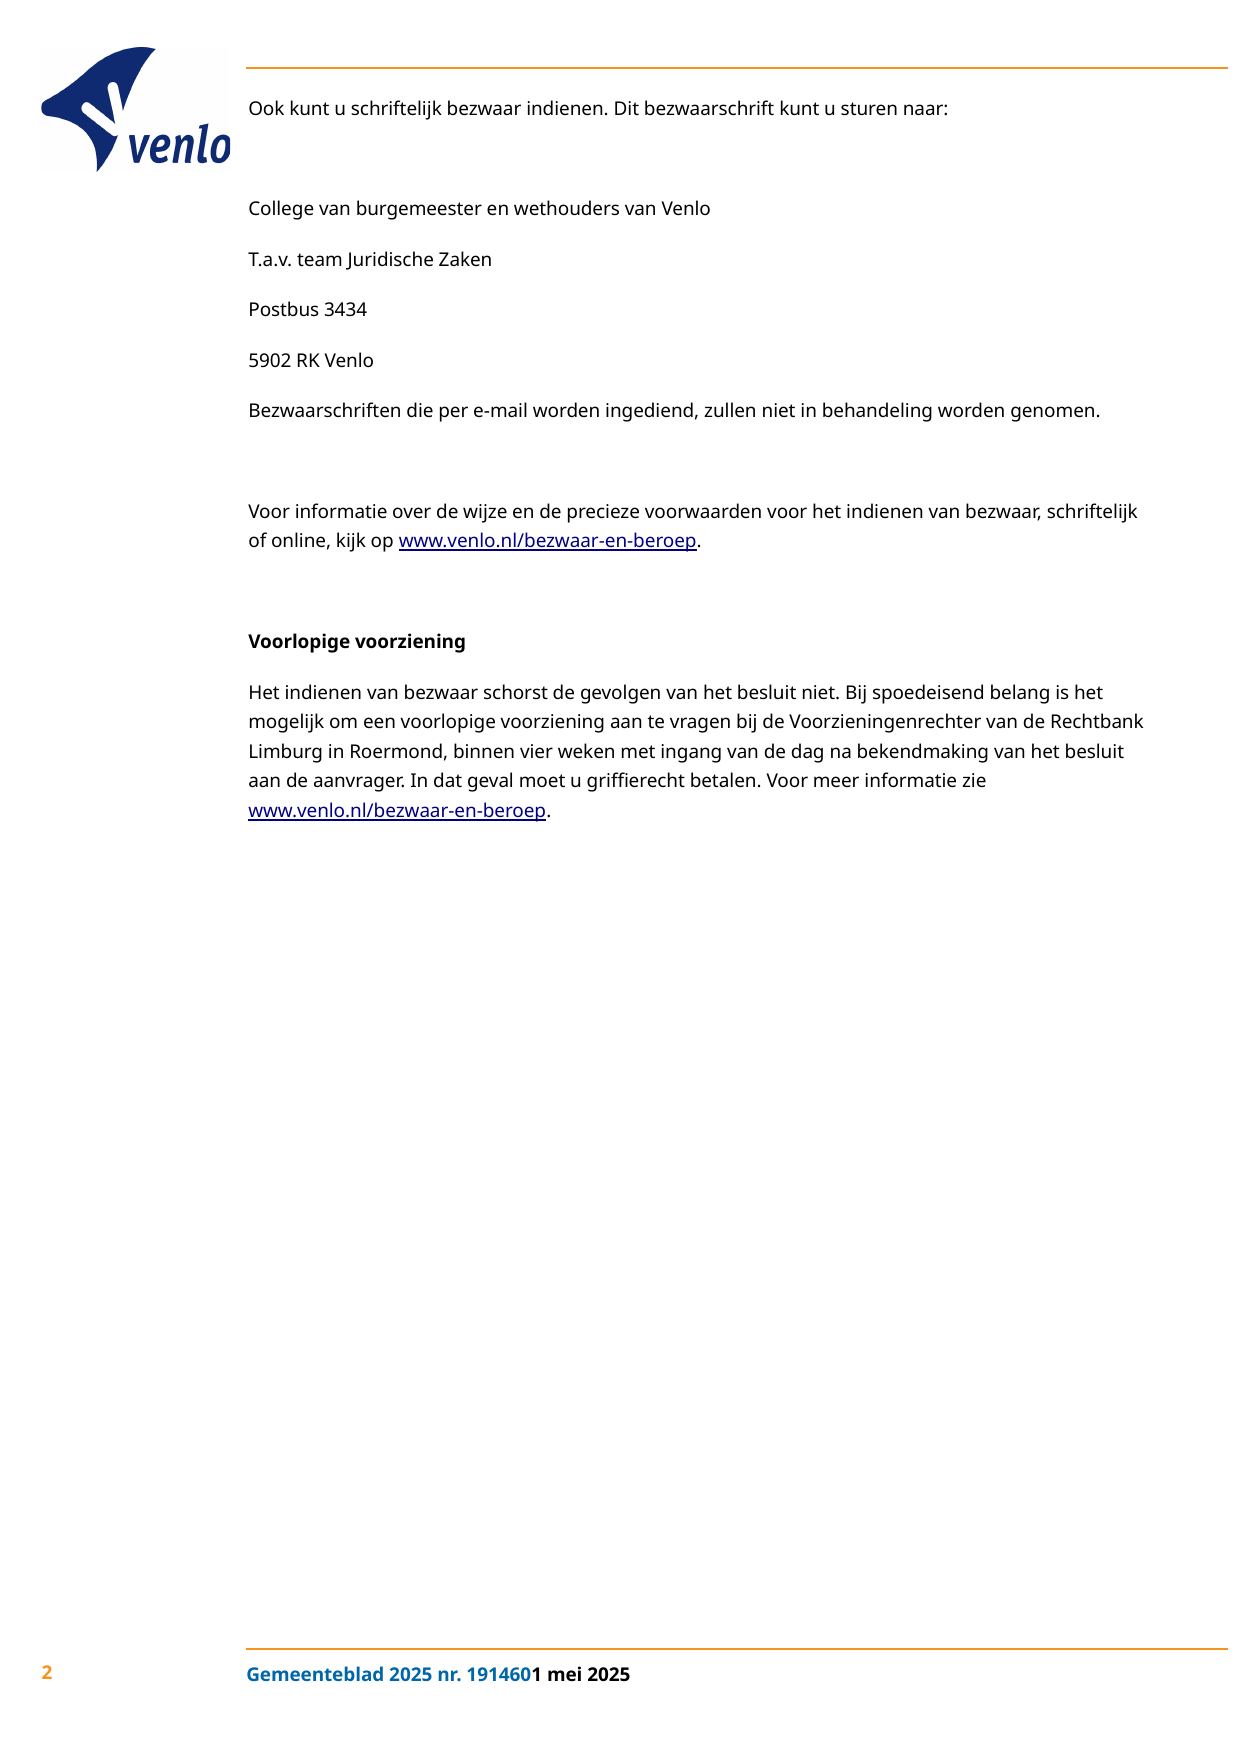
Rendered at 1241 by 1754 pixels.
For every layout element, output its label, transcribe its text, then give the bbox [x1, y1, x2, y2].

text Ook kunt u schriftelijk bezwaar indienen. Dit bezwaarschrift kunt u sturen naar: [248, 95, 1152, 121]
text Postbus 3434 [248, 296, 1152, 322]
text Voorlopige voorziening [248, 628, 1152, 654]
text T.a.v. team Juridische Zaken [248, 246, 1152, 272]
text Het indienen van bezwaar schorst de gevolgen van het besluit niet. Bij spoedeisend belang is het mogelijk om een voorlopige voorziening aan te vragen bij de Voorzieningenrechter van de Rechtbank Limburg in Roermond, binnen vier weken met ingang van de dag na bekendmaking van het besluit aan de aanvrager. In dat geval moet u griffierecht betalen. Voor meer informatie zie www.venlo.nl/bezwaar-en-beroep. [248, 679, 1152, 823]
text Bezwaarschriften die per e-mail worden ingediend, zullen niet in behandeling worden genomen. [248, 397, 1152, 423]
text Voor informatie over de wijze en de precieze voorwaarden voor het indienen van bezwaar, schriftelijk of online, kijk op www.venlo.nl/bezwaar-en-beroep. [248, 498, 1152, 553]
text College van burgemeester en wethouders van Venlo [248, 196, 1152, 221]
text 5902 RK Venlo [248, 347, 1152, 373]
picture [41, 47, 231, 172]
